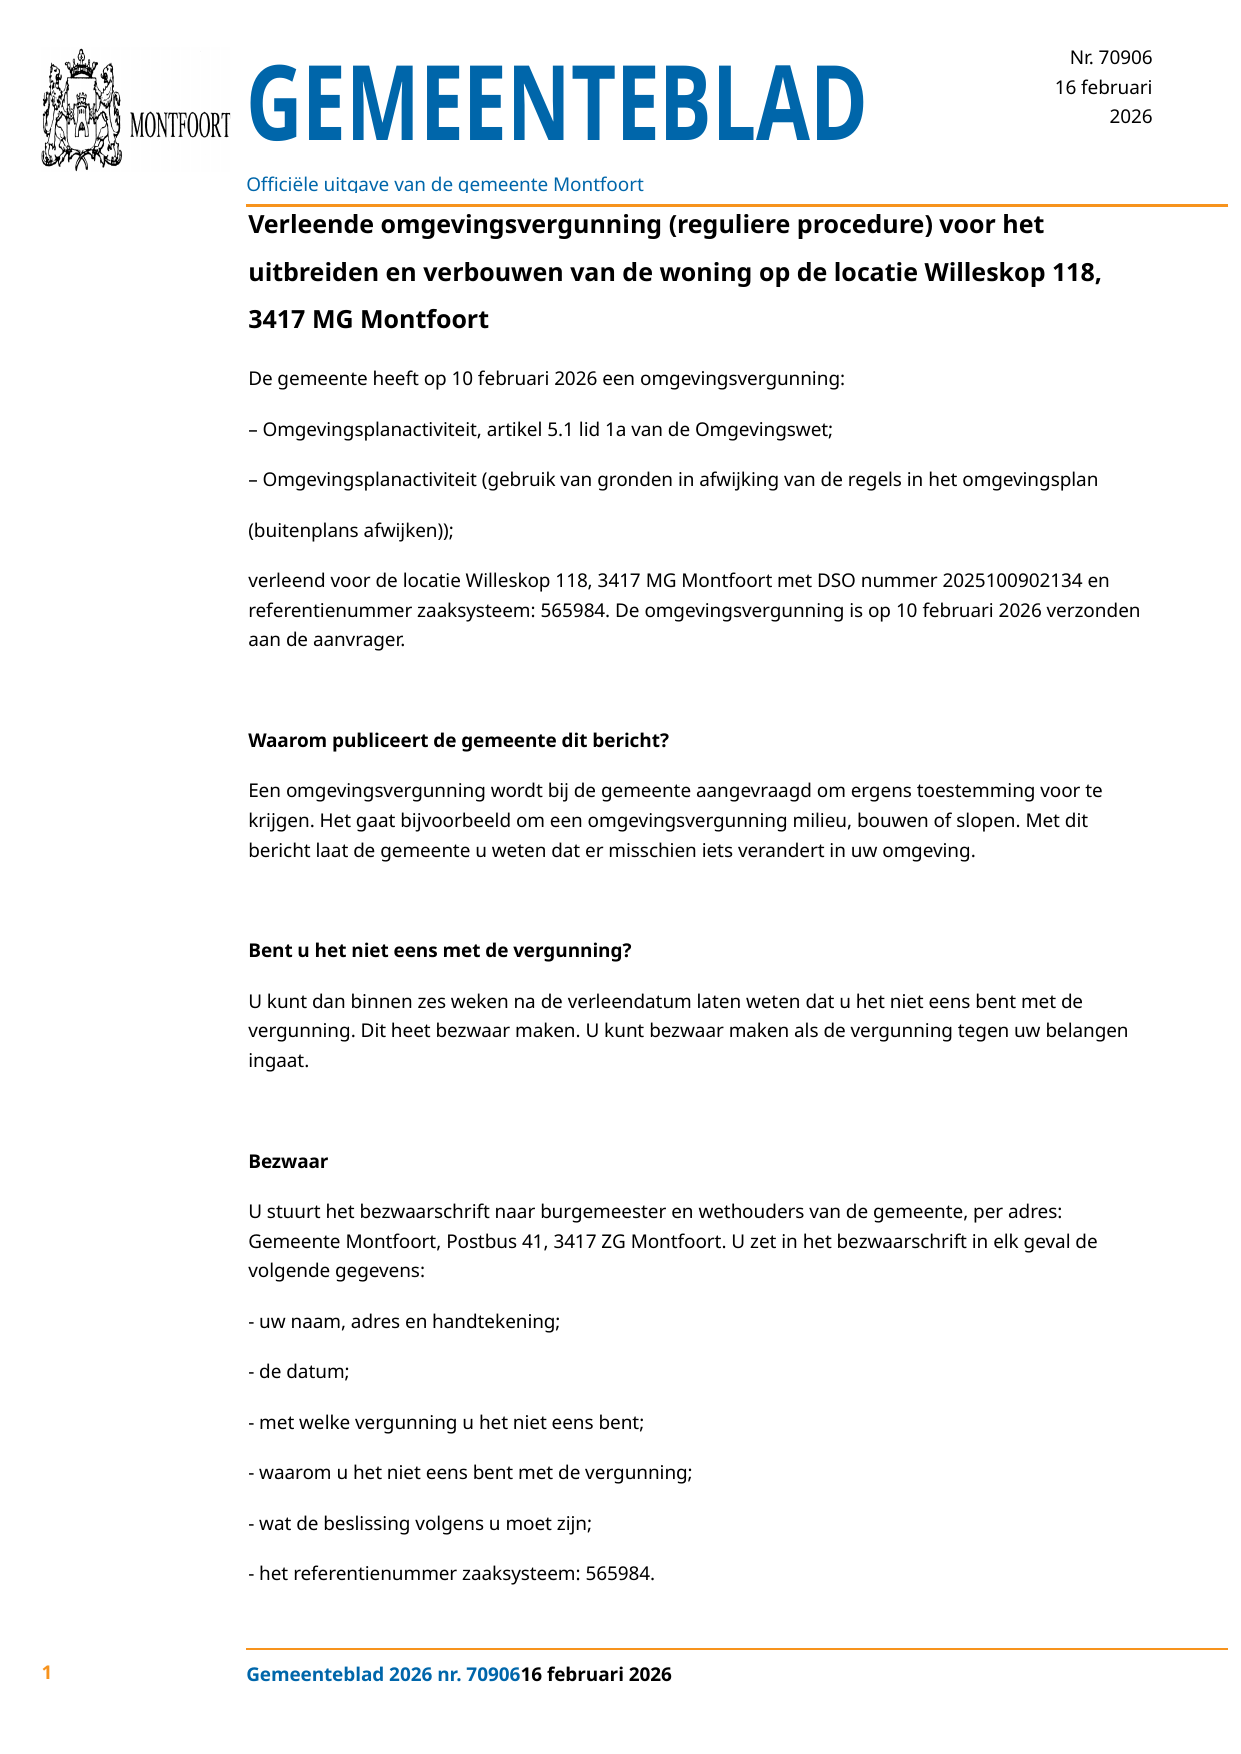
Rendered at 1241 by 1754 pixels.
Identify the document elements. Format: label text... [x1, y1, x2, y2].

text U stuurt het bezwaarschrift naar burgemeester en wethouders van de gemeente, per adres: Gemeente Montfoort, Postbus 41, 3417 ZG Montfoort. U zet in het bezwaarschrift in elk geval de volgende gegevens: [248, 1198, 1152, 1283]
text – Omgevingsplanactiviteit (gebruik van gronden in afwijking van de regels in het omgevingsplan [248, 466, 1152, 492]
text - waarom u het niet eens bent met de vergunning; [248, 1459, 1152, 1485]
text (buitenplans afwijken)); [248, 517, 1152, 542]
text Verleende omgevingsvergunning (reguliere procedure) voor het uitbreiden en verbouwen van de woning op de locatie Willeskop 118, 3417 MG Montfoort [248, 207, 1152, 336]
text - wat de beslissing volgens u moet zijn; [248, 1510, 1152, 1535]
text - de datum; [248, 1358, 1152, 1384]
text - het referentienummer zaaksysteem: 565984. [248, 1560, 1152, 1586]
text De gemeente heeft op 10 februari 2026 een omgevingsvergunning: [248, 366, 1152, 391]
text Een omgevingsvergunning wordt bij de gemeente aangevraagd om ergens toestemming voor te krijgen. Het gaat bijvoorbeeld om een omgevingsvergunning milieu, bouwen of slopen. Met dit bericht laat de gemeente u weten dat er misschien iets verandert in uw omgeving. [248, 778, 1152, 862]
text - uw naam, adres en handtekening; [248, 1308, 1152, 1334]
text Waarom publiceert de gemeente dit bericht? [248, 727, 1152, 753]
picture [41, 47, 231, 172]
text – Omgevingsplanactiviteit, artikel 5.1 lid 1a van de Omgevingswet; [248, 416, 1152, 442]
text verleend voor de locatie Willeskop 118, 3417 MG Montfoort met DSO nummer 2025100902134 en referentienummer zaaksysteem: 565984. De omgevingsvergunning is op 10 februari 2026 verzonden aan de aanvrager. [248, 567, 1152, 652]
text U kunt dan binnen zes weken na de verleendatum laten weten dat u het niet eens bent met de vergunning. Dit heet bezwaar maken. U kunt bezwaar maken als de vergunning tegen uw belangen ingaat. [248, 988, 1152, 1073]
text - met welke vergunning u het niet eens bent; [248, 1409, 1152, 1434]
text Bezwaar [248, 1148, 1152, 1174]
text Bent u het niet eens met de vergunning? [248, 938, 1152, 963]
